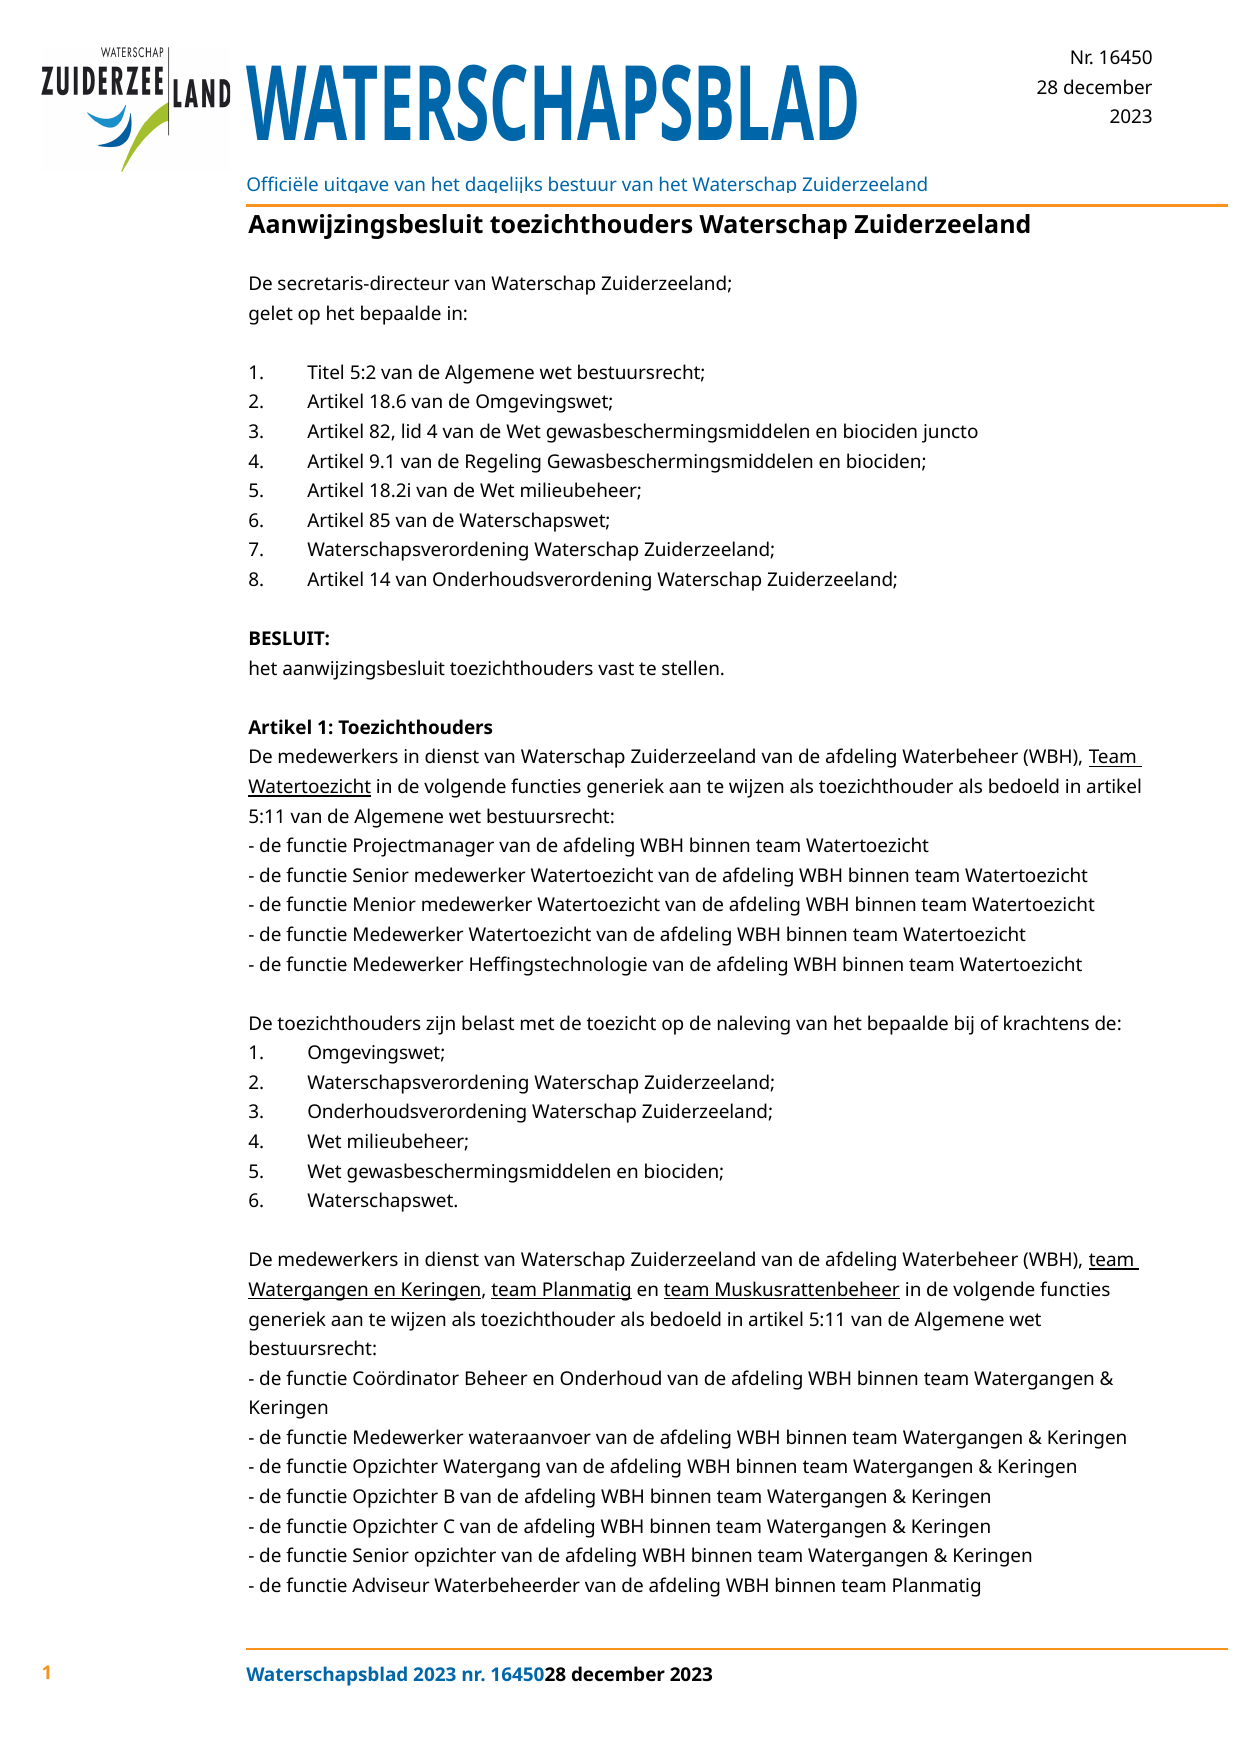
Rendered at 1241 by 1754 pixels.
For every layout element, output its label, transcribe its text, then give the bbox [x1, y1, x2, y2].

text - de functie Adviseur Waterbeheerder van de afdeling WBH binnen team Planmatig [248, 1572, 1152, 1598]
list Waterschapswet. [248, 1187, 1152, 1213]
list Waterschapsverordening Waterschap Zuiderzeeland; [248, 537, 1152, 562]
text - de functie Medewerker Heffingstechnologie van de afdeling WBH binnen team Watertoezicht [248, 951, 1152, 976]
list Artikel 85 van de Waterschapswet; [248, 507, 1152, 533]
list Waterschapsverordening Waterschap Zuiderzeeland; [248, 1069, 1152, 1095]
text - de functie Coördinator Beheer en Onderhoud van de afdeling WBH binnen team Watergangen & Keringen [248, 1365, 1152, 1420]
text - de functie Senior opzichter van de afdeling WBH binnen team Watergangen & Keringen [248, 1542, 1152, 1568]
list Omgevingswet; [248, 1039, 1152, 1065]
text - de functie Opzichter B van de afdeling WBH binnen team Watergangen & Keringen [248, 1483, 1152, 1509]
list Artikel 14 van Onderhoudsverordening Waterschap Zuiderzeeland; [248, 566, 1152, 592]
text De toezichthouders zijn belast met de toezicht op de naleving van het bepaalde bij of krachtens de: [248, 1010, 1152, 1036]
list Artikel 18.6 van de Omgevingswet; [248, 389, 1152, 414]
text gelet op het bepaalde in: [248, 300, 1152, 326]
text De medewerkers in dienst van Waterschap Zuiderzeeland van de afdeling Waterbeheer (WBH), Team Watertoezicht in de volgende functies generiek aan te wijzen als toezichthouder als bedoeld in artikel 5:11 van de Algemene wet bestuursrecht: [248, 744, 1152, 828]
text - de functie Senior medewerker Watertoezicht van de afdeling WBH binnen team Watertoezicht [248, 862, 1152, 888]
list Artikel 82, lid 4 van de Wet gewasbeschermingsmiddelen en biociden juncto [248, 418, 1152, 444]
text BESLUIT: [248, 625, 1152, 651]
text - de functie Opzichter Watergang van de afdeling WBH binnen team Watergangen & Keringen [248, 1454, 1152, 1479]
text - de functie Medewerker wateraanvoer van de afdeling WBH binnen team Watergangen & Keringen [248, 1424, 1152, 1450]
list Artikel 9.1 van de Regeling Gewasbeschermingsmiddelen en biociden; [248, 448, 1152, 473]
list Artikel 18.2i van de Wet milieubeheer; [248, 477, 1152, 503]
list Wet milieubeheer; [248, 1128, 1152, 1154]
list Titel 5:2 van de Algemene wet bestuursrecht; [248, 359, 1152, 385]
text - de functie Projectmanager van de afdeling WBH binnen team Watertoezicht [248, 832, 1152, 858]
text De secretaris-directeur van Waterschap Zuiderzeeland; [248, 270, 1152, 296]
text - de functie Opzichter C van de afdeling WBH binnen team Watergangen & Keringen [248, 1513, 1152, 1538]
list Onderhoudsverordening Waterschap Zuiderzeeland; [248, 1099, 1152, 1124]
text De medewerkers in dienst van Waterschap Zuiderzeeland van de afdeling Waterbeheer (WBH), team Watergangen en Keringen, team Planmatig en team Muskusrattenbeheer in de volgende functies generiek aan te wijzen als toezichthouder als bedoeld in artikel 5:11 van de Algemene wet bestuursrecht: [248, 1247, 1152, 1361]
list Wet gewasbeschermingsmiddelen en biociden; [248, 1158, 1152, 1183]
picture [41, 47, 231, 172]
text - de functie Menior medewerker Watertoezicht van de afdeling WBH binnen team Watertoezicht [248, 892, 1152, 917]
text het aanwijzingsbesluit toezichthouders vast te stellen. [248, 655, 1152, 681]
text - de functie Medewerker Watertoezicht van de afdeling WBH binnen team Watertoezicht [248, 921, 1152, 947]
text Artikel 1: Toezichthouders [248, 714, 1152, 740]
text Aanwijzingsbesluit toezichthouders Waterschap Zuiderzeeland [248, 207, 1152, 241]
